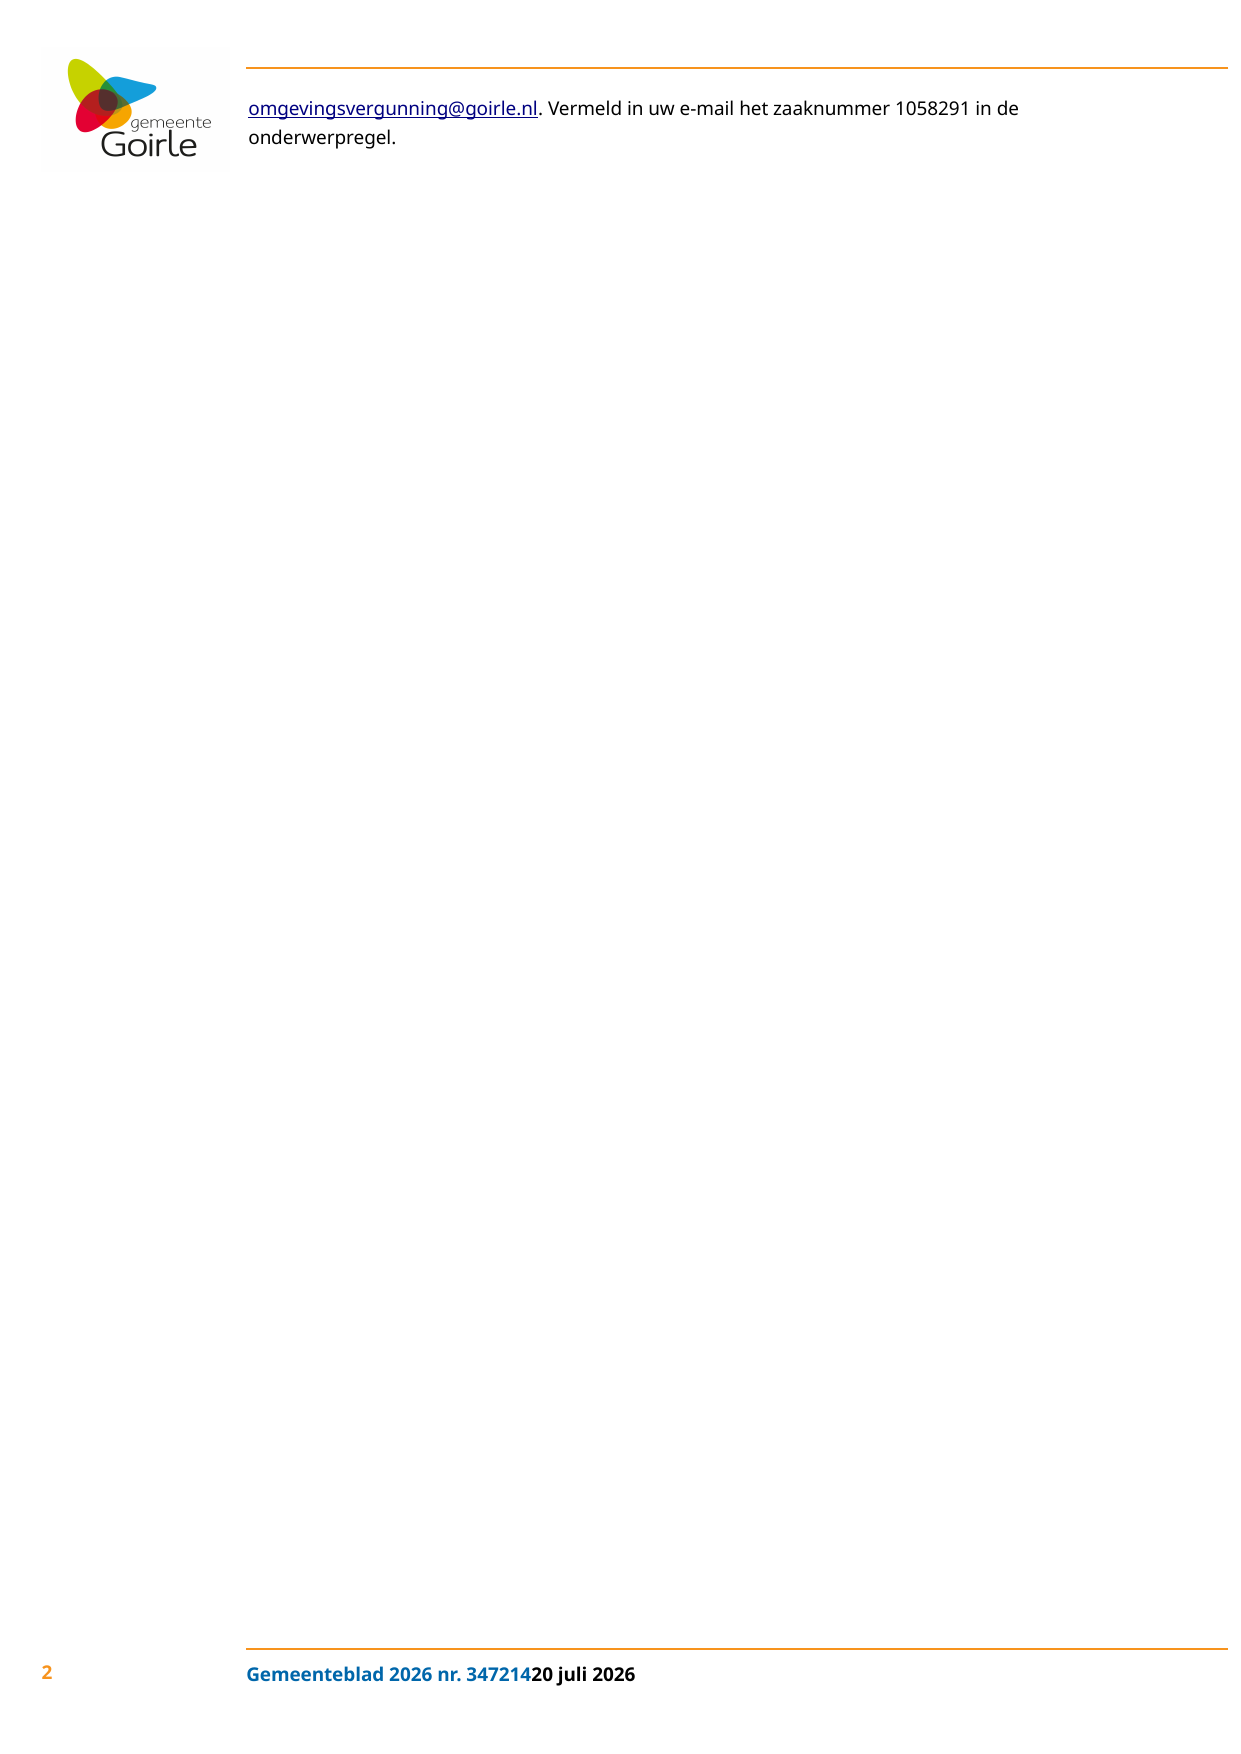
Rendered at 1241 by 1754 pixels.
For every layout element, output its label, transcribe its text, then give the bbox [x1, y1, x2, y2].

text omgevingsvergunning@goirle.nl. Vermeld in uw e-mail het zaaknummer 1058291 in de onderwerpregel. [248, 95, 1152, 150]
picture [41, 47, 231, 172]
